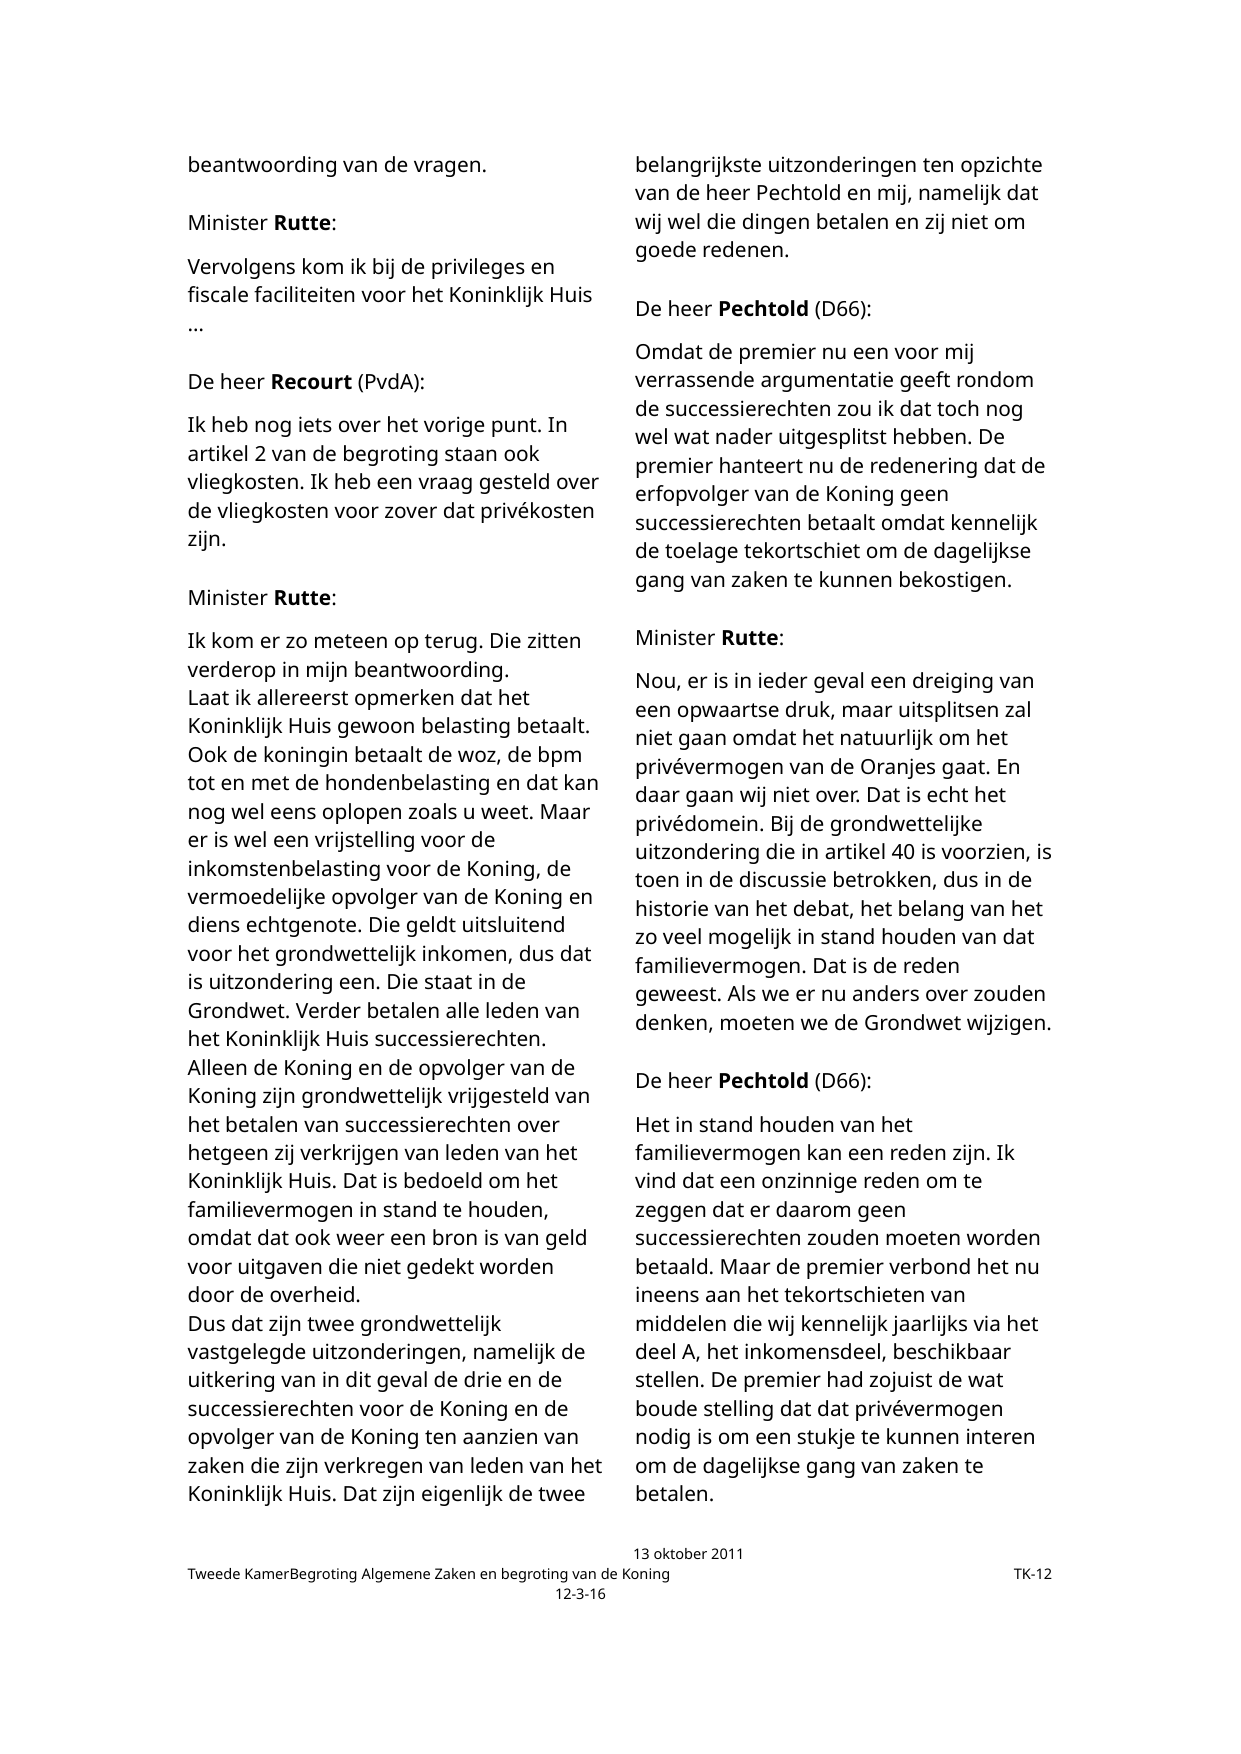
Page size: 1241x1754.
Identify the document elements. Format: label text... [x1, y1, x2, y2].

text Omdat de premier nu een voor mij verrassende argumentatie geeft rondom de successierechten zou ik dat toch nog wel wat nader uitgesplitst hebben. De premier hanteert nu de redenering dat de erfopvolger van de Koning geen successierechten betaalt omdat kennelijk de toelage tekortschiet om de dagelijkse gang van zaken te kunnen bekostigen. [635, 337, 1053, 593]
text De heer Pechtold (D66): [635, 1066, 1053, 1095]
text Het in stand houden van het familievermogen kan een reden zijn. Ik vind dat een onzinnige reden om te zeggen dat er daarom geen successierechten zouden moeten worden betaald. Maar de premier verbond het nu ineens aan het tekortschieten van middelen die wij kennelijk jaarlijks via het deel A, het inkomensdeel, beschikbaar stellen. De premier had zojuist de wat boude stelling dat dat privévermogen nodig is om een stukje te kunnen interen om de dagelijkse gang van zaken te betalen. [635, 1110, 1053, 1508]
text Nou, er is in ieder geval een dreiging van een opwaartse druk, maar uitsplitsen zal niet gaan omdat het natuurlijk om het privévermogen van de Oranjes gaat. En daar gaan wij niet over. Dat is echt het privédomein. Bij de grondwettelijke uitzondering die in artikel 40 is voorzien, is toen in de discussie betrokken, dus in de historie van het debat, het belang van het zo veel mogelijk in stand houden van dat familievermogen. Dat is de reden geweest. Als we er nu anders over zouden denken, moeten we de Grondwet wijzigen. [635, 667, 1053, 1036]
text Minister Rutte: [635, 623, 1053, 652]
text Minister Rutte: [187, 583, 605, 611]
text beantwoording van de vragen. [187, 150, 605, 178]
text belangrijkste uitzonderingen ten opzichte van de heer Pechtold en mij, namelijk dat wij wel die dingen betalen en zij niet om goede redenen. [635, 150, 1053, 264]
text Dus dat zijn twee grondwettelijk vastgelegde uitzonderingen, namelijk de uitkering van in dit geval de drie en de successierechten voor de Koning en de opvolger van de Koning ten aanzien van zaken die zijn verkregen van leden van het Koninklijk Huis. Dat zijn eigenlijk de twee [187, 1309, 605, 1508]
text Laat ik allereerst opmerken dat het Koninklijk Huis gewoon belasting betaalt. Ook de koningin betaalt de woz, de bpm tot en met de hondenbelasting en dat kan nog wel eens oplopen zoals u weet. Maar er is wel een vrijstelling voor de inkomstenbelasting voor de Koning, de vermoedelijke opvolger van de Koning en diens echtgenote. Die geldt uitsluitend voor het grondwettelijk inkomen, dus dat is uitzondering een. Die staat in de Grondwet. Verder betalen alle leden van het Koninklijk Huis successierechten. Alleen de Koning en de opvolger van de Koning zijn grondwettelijk vrijgesteld van het betalen van successierechten over hetgeen zij verkrijgen van leden van het Koninklijk Huis. Dat is bedoeld om het familievermogen in stand te houden, omdat dat ook weer een bron is van geld voor uitgaven die niet gedekt worden door de overheid. [187, 683, 605, 1309]
text Minister Rutte: [187, 208, 605, 237]
text De heer Recourt (PvdA): [187, 367, 605, 396]
text Ik heb nog iets over het vorige punt. In artikel 2 van de begroting staan ook vliegkosten. Ik heb een vraag gesteld over de vliegkosten voor zover dat privékosten zijn. [187, 411, 605, 553]
text Vervolgens kom ik bij de privileges en fiscale faciliteiten voor het Koninklijk Huis … [187, 252, 605, 337]
text De heer Pechtold (D66): [635, 294, 1053, 322]
text Ik kom er zo meteen op terug. Die zitten verderop in mijn beantwoording. [187, 626, 605, 683]
